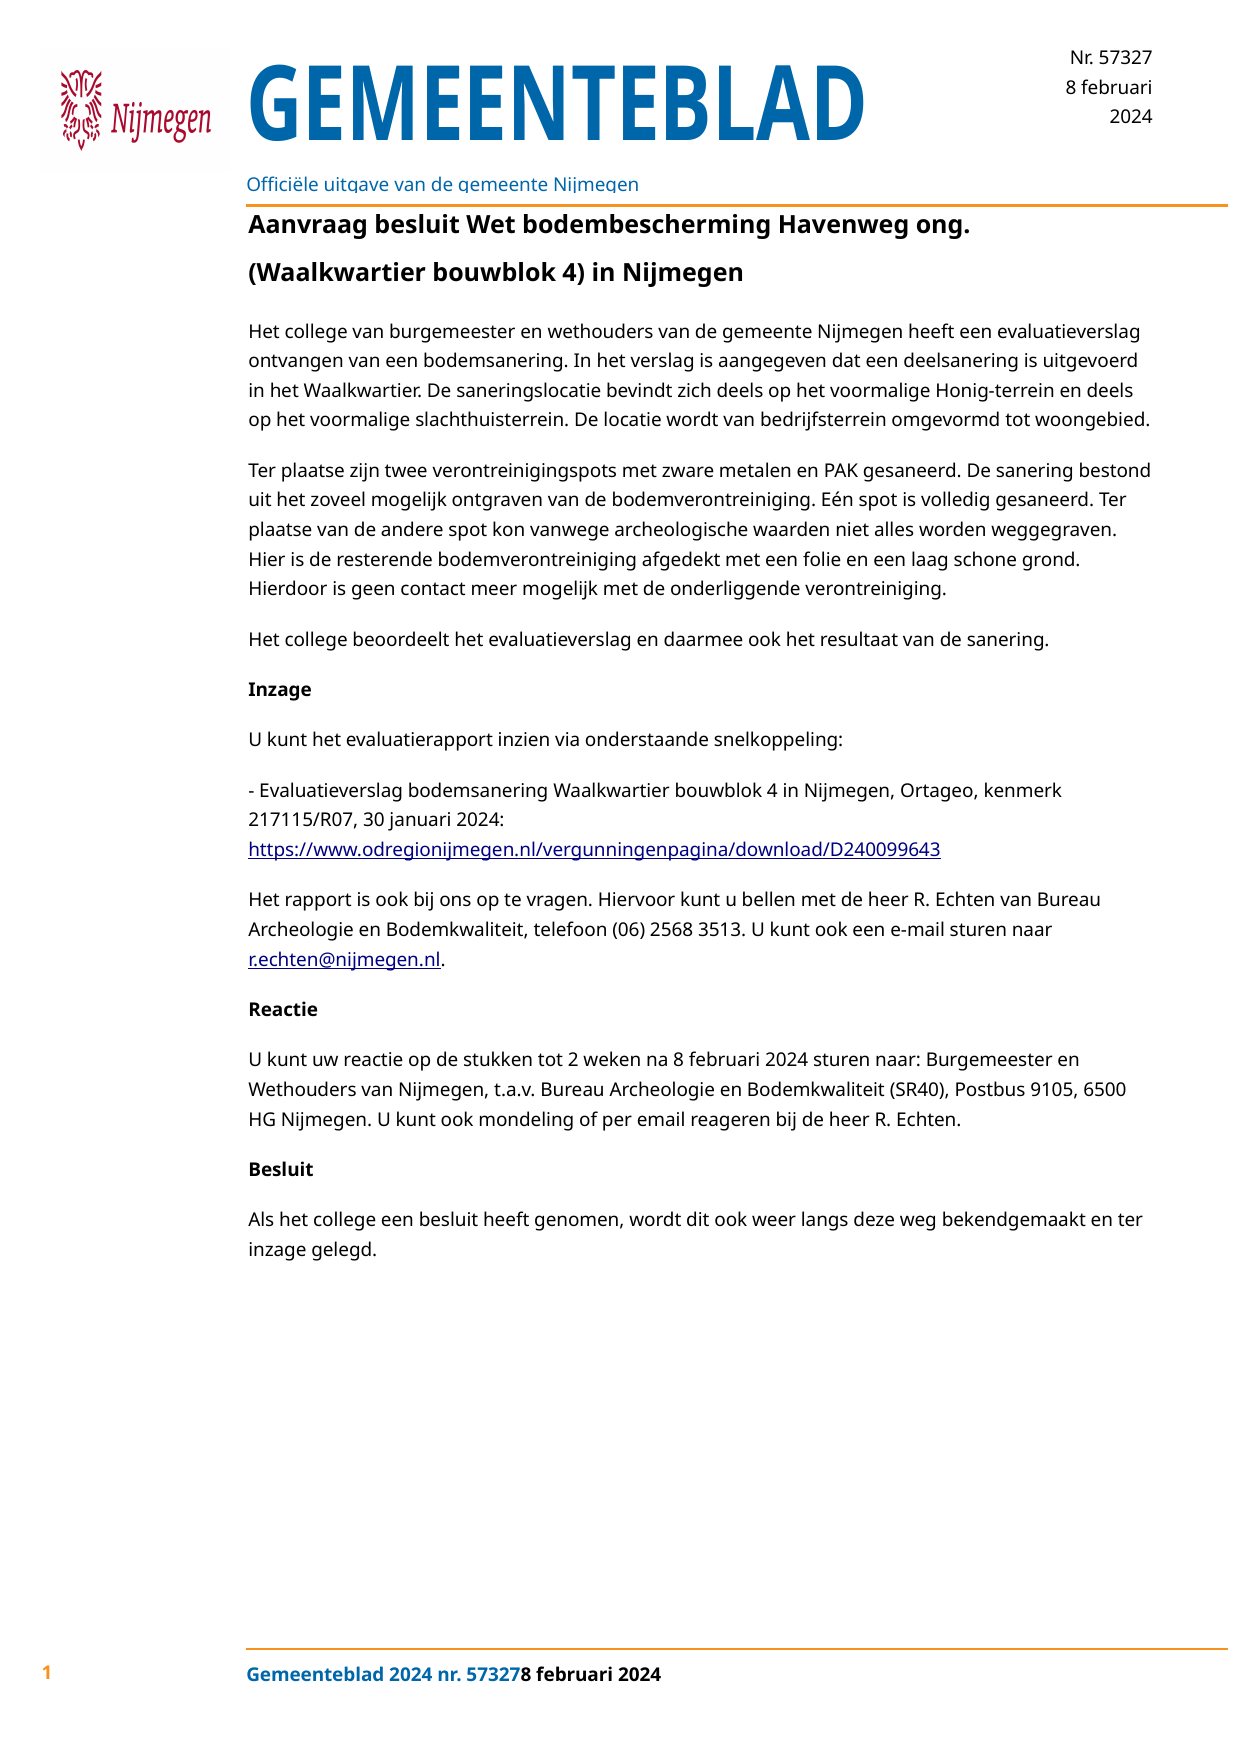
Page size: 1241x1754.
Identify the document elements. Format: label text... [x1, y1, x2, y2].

text Het college beoordeelt het evaluatieverslag en daarmee ook het resultaat van de sanering. [248, 626, 1152, 652]
text Besluit [248, 1156, 1152, 1182]
text Het rapport is ook bij ons op te vragen. Hiervoor kunt u bellen met de heer R. Echten van Bureau Archeologie en Bodemkwaliteit, telefoon (06) 2568 3513. U kunt ook een e-mail sturen naar r.echten@nijmegen.nl. [248, 887, 1152, 972]
text Aanvraag besluit Wet bodembescherming Havenweg ong. (Waalkwartier bouwblok 4) in Nijmegen [248, 207, 1152, 288]
text Reactie [248, 996, 1152, 1022]
picture [41, 47, 231, 172]
text - Evaluatieverslag bodemsanering Waalkwartier bouwblok 4 in Nijmegen, Ortageo, kenmerk 217115/R07, 30 januari 2024: https://www.odregionijmegen.nl/vergunningenpagina/download/D240099643 [248, 777, 1152, 862]
text Ter plaatse zijn twee verontreinigingspots met zware metalen en PAK gesaneerd. De sanering bestond uit het zoveel mogelijk ontgraven van de bodemverontreiniging. Eén spot is volledig gesaneerd. Ter plaatse van de andere spot kon vanwege archeologische waarden niet alles worden weggegraven. Hier is de resterende bodemverontreiniging afgedekt met een folie en een laag schone grond. Hierdoor is geen contact meer mogelijk met de onderliggende verontreiniging. [248, 457, 1152, 601]
text Het college van burgemeester en wethouders van de gemeente Nijmegen heeft een evaluatieverslag ontvangen van een bodemsanering. In het verslag is aangegeven dat een deelsanering is uitgevoerd in het Waalkwartier. De saneringslocatie bevindt zich deels op het voormalige Honig-terrein en deels op het voormalige slachthuisterrein. De locatie wordt van bedrijfsterrein omgevormd tot woongebied. [248, 318, 1152, 432]
text Als het college een besluit heeft genomen, wordt dit ook weer langs deze weg bekendgemaakt en ter inzage gelegd. [248, 1207, 1152, 1262]
text U kunt het evaluatierapport inzien via onderstaande snelkoppeling: [248, 727, 1152, 752]
text U kunt uw reactie op de stukken tot 2 weken na 8 februari 2024 sturen naar: Burgemeester en Wethouders van Nijmegen, t.a.v. Bureau Archeologie en Bodemkwaliteit (SR40), Postbus 9105, 6500 HG Nijmegen. U kunt ook mondeling of per email reageren bij de heer R. Echten. [248, 1047, 1152, 1132]
text Inzage [248, 676, 1152, 702]
